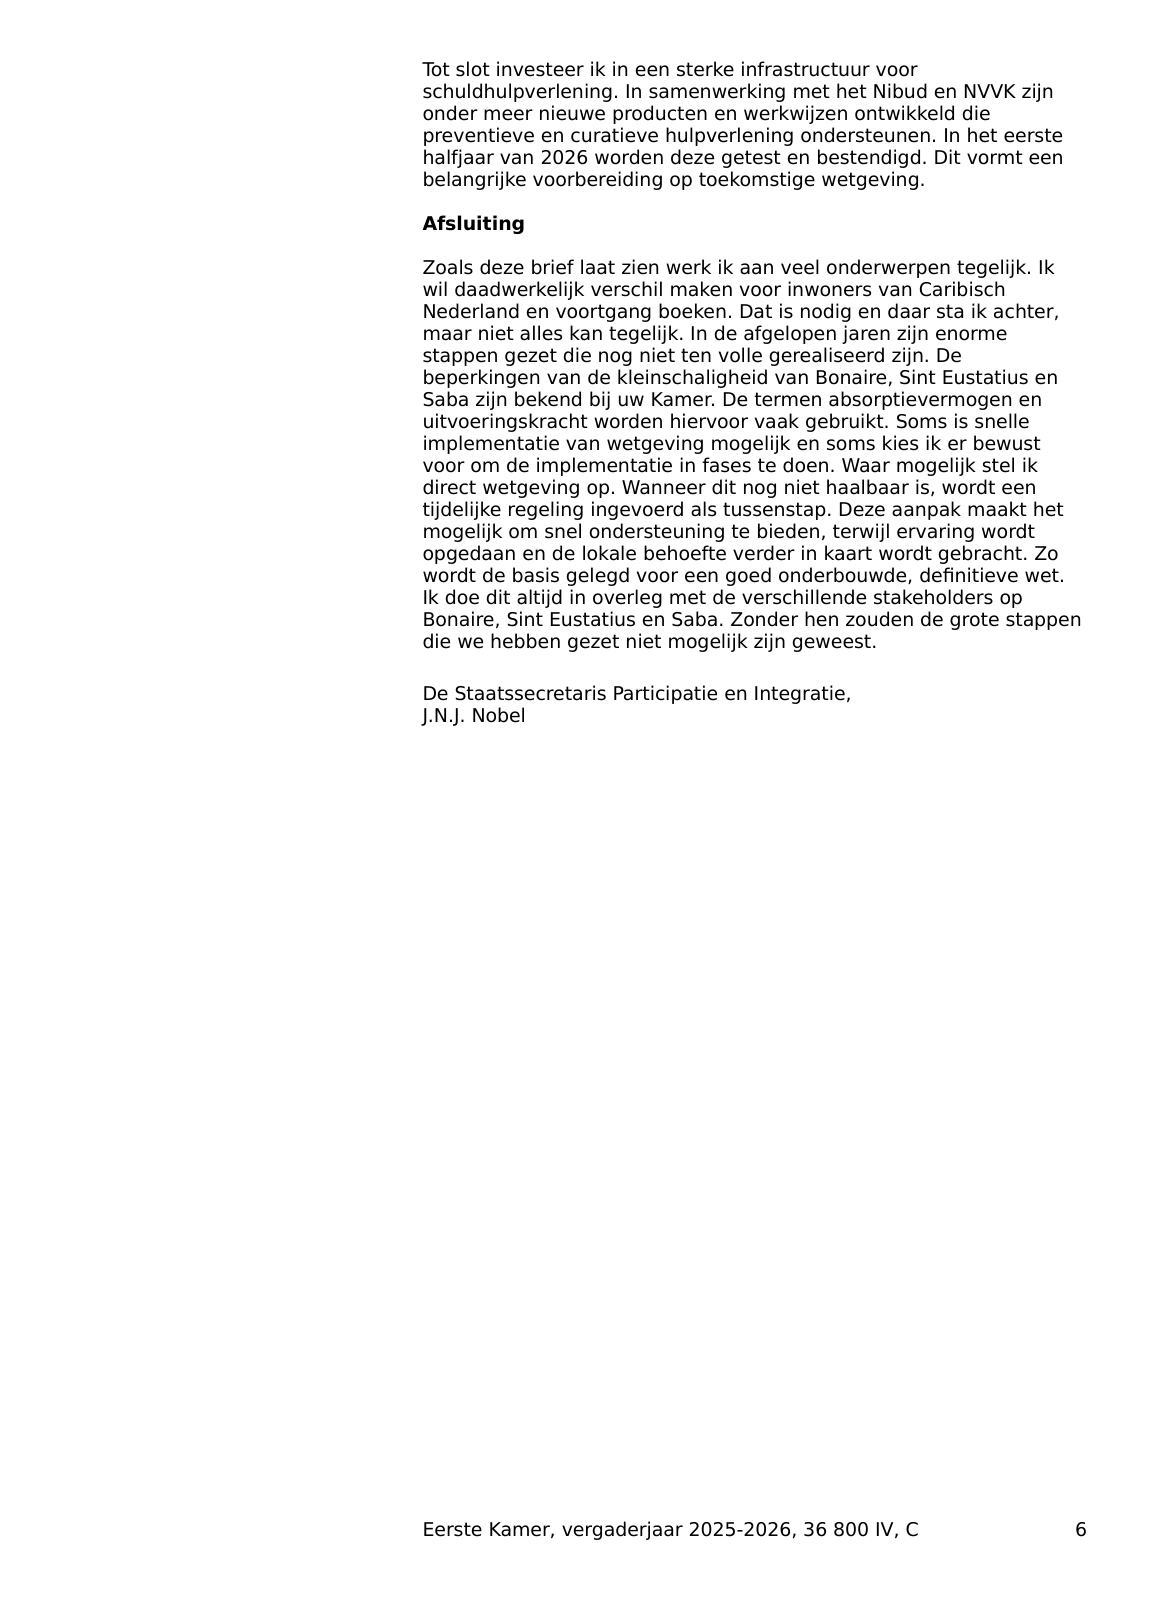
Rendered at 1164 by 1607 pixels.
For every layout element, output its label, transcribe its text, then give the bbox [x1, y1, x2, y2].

subtitle Afsluiting [422, 213, 1087, 235]
text Zoals deze brief laat zien werk ik aan veel onderwerpen tegelijk. Ik wil daadwerkelijk verschil maken voor inwoners van Caribisch Nederland en voortgang boeken. Dat is nodig en daar sta ik achter, maar niet alles kan tegelijk. In de afgelopen jaren zijn enorme stappen gezet die nog niet ten volle gerealiseerd zijn. De beperkingen van de kleinschaligheid van Bonaire, Sint Eustatius en Saba zijn bekend bij uw Kamer. De termen absorptievermogen en uitvoeringskracht worden hiervoor vaak gebruikt. Soms is snelle implementatie van wetgeving mogelijk en soms kies ik er bewust voor om de implementatie in fases te doen. Waar mogelijk stel ik direct wetgeving op. Wanneer dit nog niet haalbaar is, wordt een tijdelijke regeling ingevoerd als tussenstap. Deze aanpak maakt het mogelijk om snel ondersteuning te bieden, terwijl ervaring wordt opgedaan en de lokale behoefte verder in kaart wordt gebracht. Zo wordt de basis gelegd voor een goed onderbouwde, definitieve wet. Ik doe dit altijd in overleg met de verschillende stakeholders op Bonaire, Sint Eustatius en Saba. Zonder hen zouden de grote stappen die we hebben gezet niet mogelijk zijn geweest. [422, 257, 1087, 653]
text De Staatssecretaris Participatie en Integratie, J.N.J. Nobel [422, 683, 1087, 727]
text Tot slot investeer ik in een sterke infrastructuur voor schuldhulpverlening. In samenwerking met het Nibud en NVVK zijn onder meer nieuwe producten en werkwijzen ontwikkeld die preventieve en curatieve hulpverlening ondersteunen. In het eerste halfjaar van 2026 worden deze getest en bestendigd. Dit vormt een belangrijke voorbereiding op toekomstige wetgeving. [422, 59, 1087, 191]
